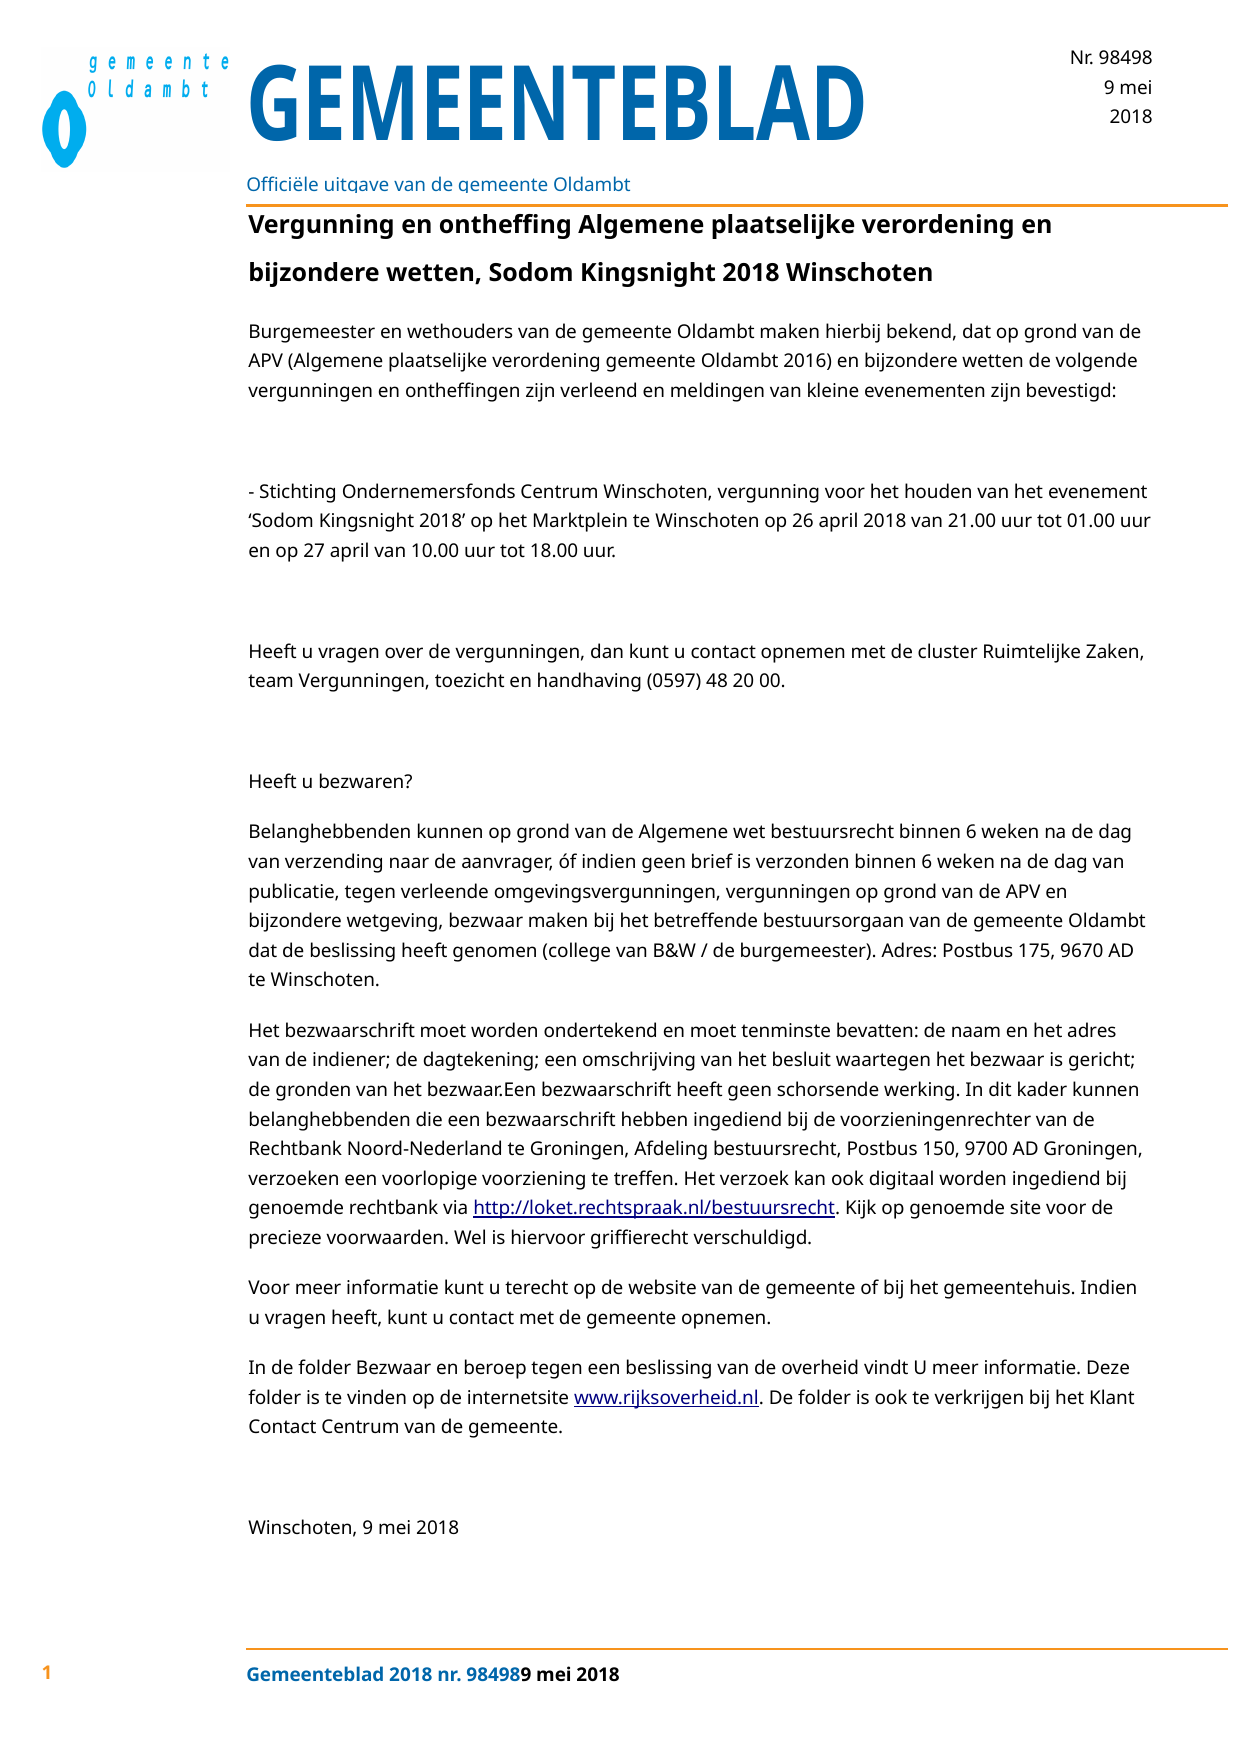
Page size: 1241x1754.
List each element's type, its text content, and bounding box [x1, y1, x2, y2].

text Burgemeester en wethouders van de gemeente Oldambt maken hierbij bekend, dat op grond van de APV (Algemene plaatselijke verordening gemeente Oldambt 2016) en bijzondere wetten de volgende vergunningen en ontheffingen zijn verleend en meldingen van kleine evenementen zijn bevestigd: [248, 318, 1152, 403]
text Heeft u bezwaren? [248, 768, 1152, 794]
text - Stichting Ondernemersfonds Centrum Winschoten, vergunning voor het houden van het evenement ‘Sodom Kingsnight 2018’ op het Marktplein te Winschoten op 26 april 2018 van 21.00 uur tot 01.00 uur en op 27 april van 10.00 uur tot 18.00 uur. [248, 478, 1152, 563]
text In de folder Bezwaar en beroep tegen een beslissing van de overheid vindt U meer informatie. Deze folder is te vinden op de internetsite www.rijksoverheid.nl. De folder is ook te verkrijgen bij het Klant Contact Centrum van de gemeente. [248, 1354, 1152, 1439]
text Voor meer informatie kunt u terecht op de website van de gemeente of bij het gemeentehuis. Indien u vragen heeft, kunt u contact met de gemeente opnemen. [248, 1274, 1152, 1330]
text Het bezwaarschrift moet worden ondertekend en moet tenminste bevatten: de naam en het adres van de indiener; de dagtekening; een omschrijving van het besluit waartegen het bezwaar is gericht; de gronden van het bezwaar.Een bezwaarschrift heeft geen schorsende werking. In dit kader kunnen belanghebbenden die een bezwaarschrift hebben ingediend bij de voorzieningenrechter van de Rechtbank Noord-Nederland te Groningen, Afdeling bestuursrecht, Postbus 150, 9700 AD Groningen, verzoeken een voorlopige voorziening te treffen. Het verzoek kan ook digitaal worden ingediend bij genoemde rechtbank via http://loket.rechtspraak.nl/bestuursrecht. Kijk op genoemde site voor de precieze voorwaarden. Wel is hiervoor griffierecht verschuldigd. [248, 1017, 1152, 1250]
text Heeft u vragen over de vergunningen, dan kunt u contact opnemen met de cluster Ruimtelijke Zaken, team Vergunningen, toezicht en handhaving (0597) 48 20 00. [248, 638, 1152, 693]
text Belanghebbenden kunnen op grond van de Algemene wet bestuursrecht binnen 6 weken na de dag van verzending naar de aanvrager, óf indien geen brief is verzonden binnen 6 weken na de dag van publicatie, tegen verleende omgevingsvergunningen, vergunningen op grond van de APV en bijzondere wetgeving, bezwaar maken bij het betreffende bestuursorgaan van de gemeente Oldambt dat de beslissing heeft genomen (college van B&W / de burgemeester). Adres: Postbus 175, 9670 AD te Winschoten. [248, 819, 1152, 992]
text Vergunning en ontheffing Algemene plaatselijke verordening en bijzondere wetten, Sodom Kingsnight 2018 Winschoten [248, 207, 1152, 288]
picture [41, 47, 231, 172]
text Winschoten, 9 mei 2018 [248, 1514, 1152, 1540]
